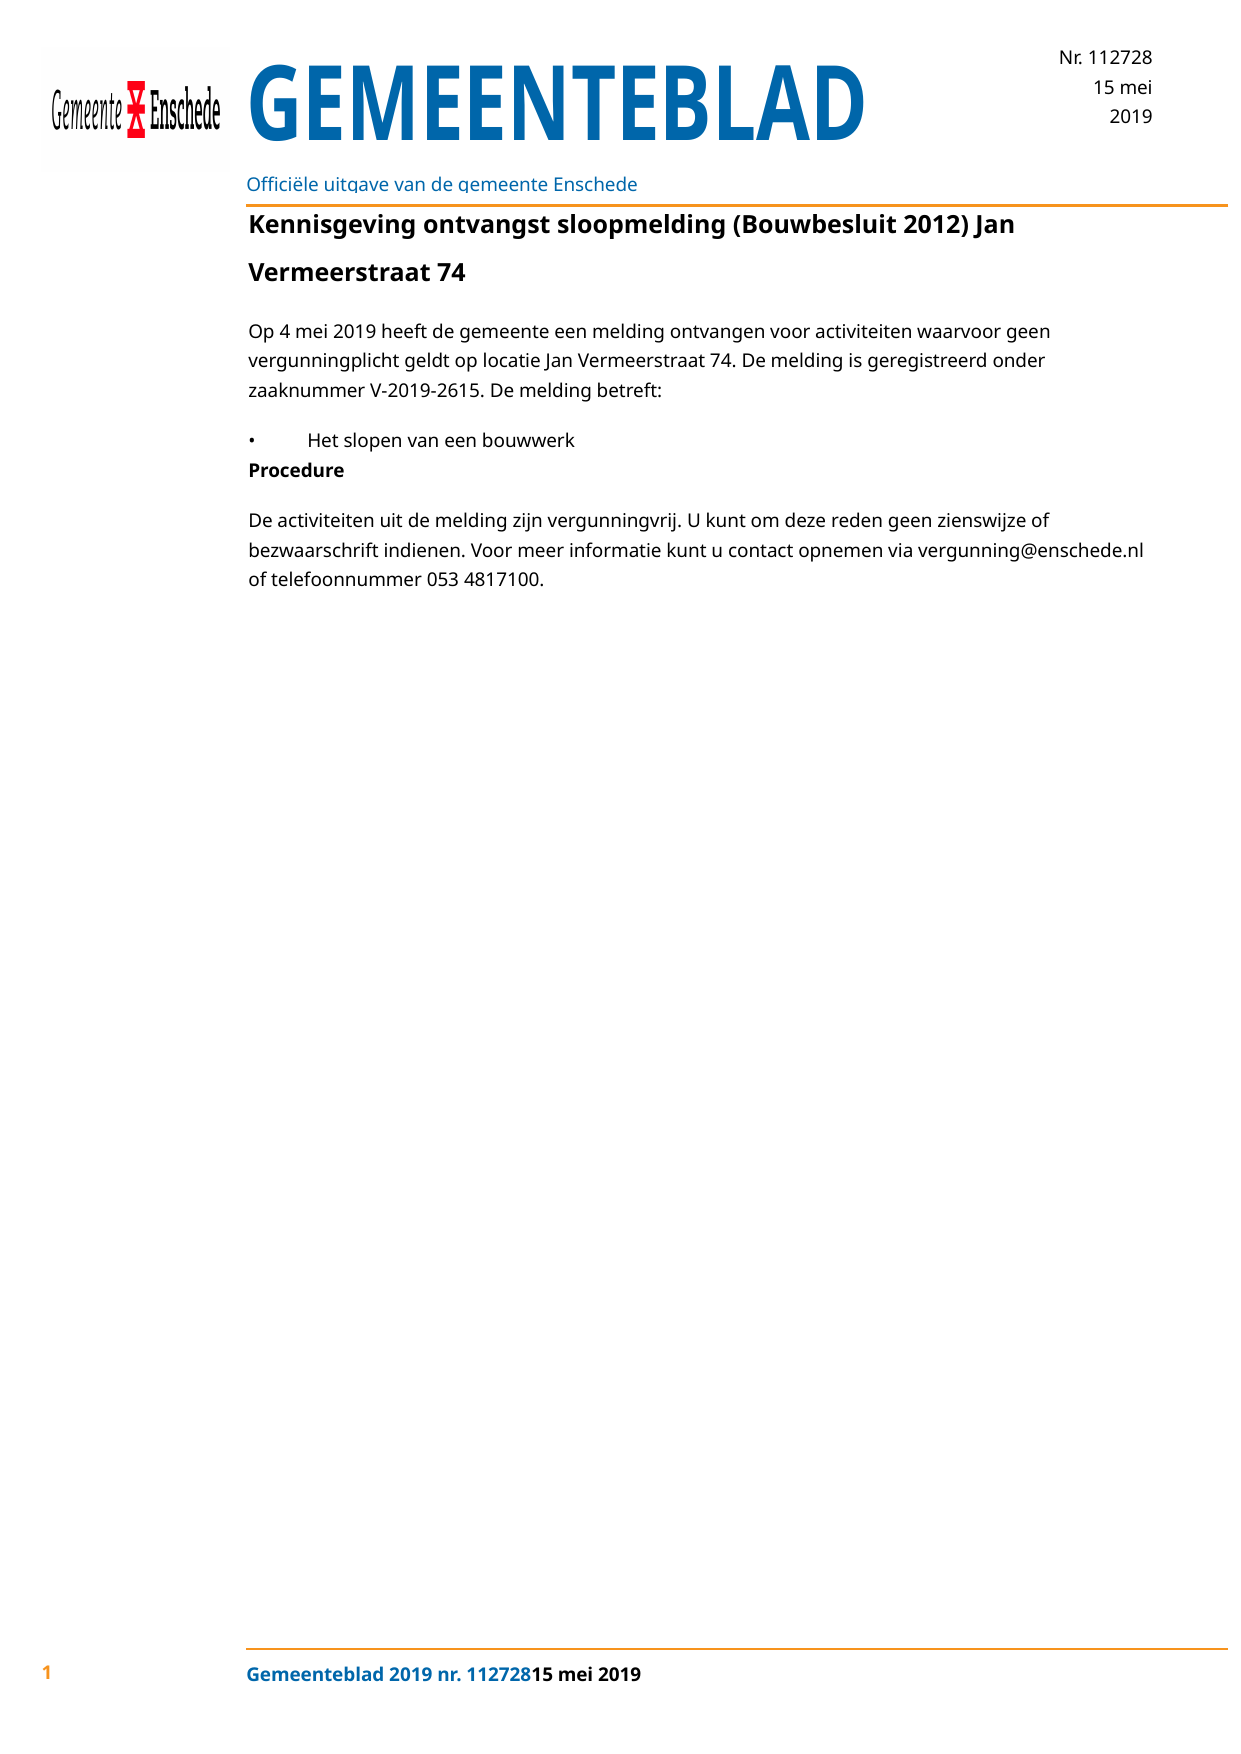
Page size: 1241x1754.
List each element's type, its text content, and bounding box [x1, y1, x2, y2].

text Procedure [248, 457, 1152, 483]
list Het slopen van een bouwwerk [248, 427, 1152, 453]
text De activiteiten uit de melding zijn vergunningvrij. U kunt om deze reden geen zienswijze of bezwaarschrift indienen. Voor meer informatie kunt u contact opnemen via vergunning@enschede.nl of telefoonnummer 053 4817100. [248, 507, 1152, 592]
text Kennisgeving ontvangst sloopmelding (Bouwbesluit 2012) Jan Vermeerstraat 74 [248, 207, 1152, 288]
picture [41, 47, 231, 172]
text Op 4 mei 2019 heeft de gemeente een melding ontvangen voor activiteiten waarvoor geen vergunningplicht geldt op locatie Jan Vermeerstraat 74. De melding is geregistreerd onder zaaknummer V-2019-2615. De melding betreft: [248, 318, 1152, 403]
